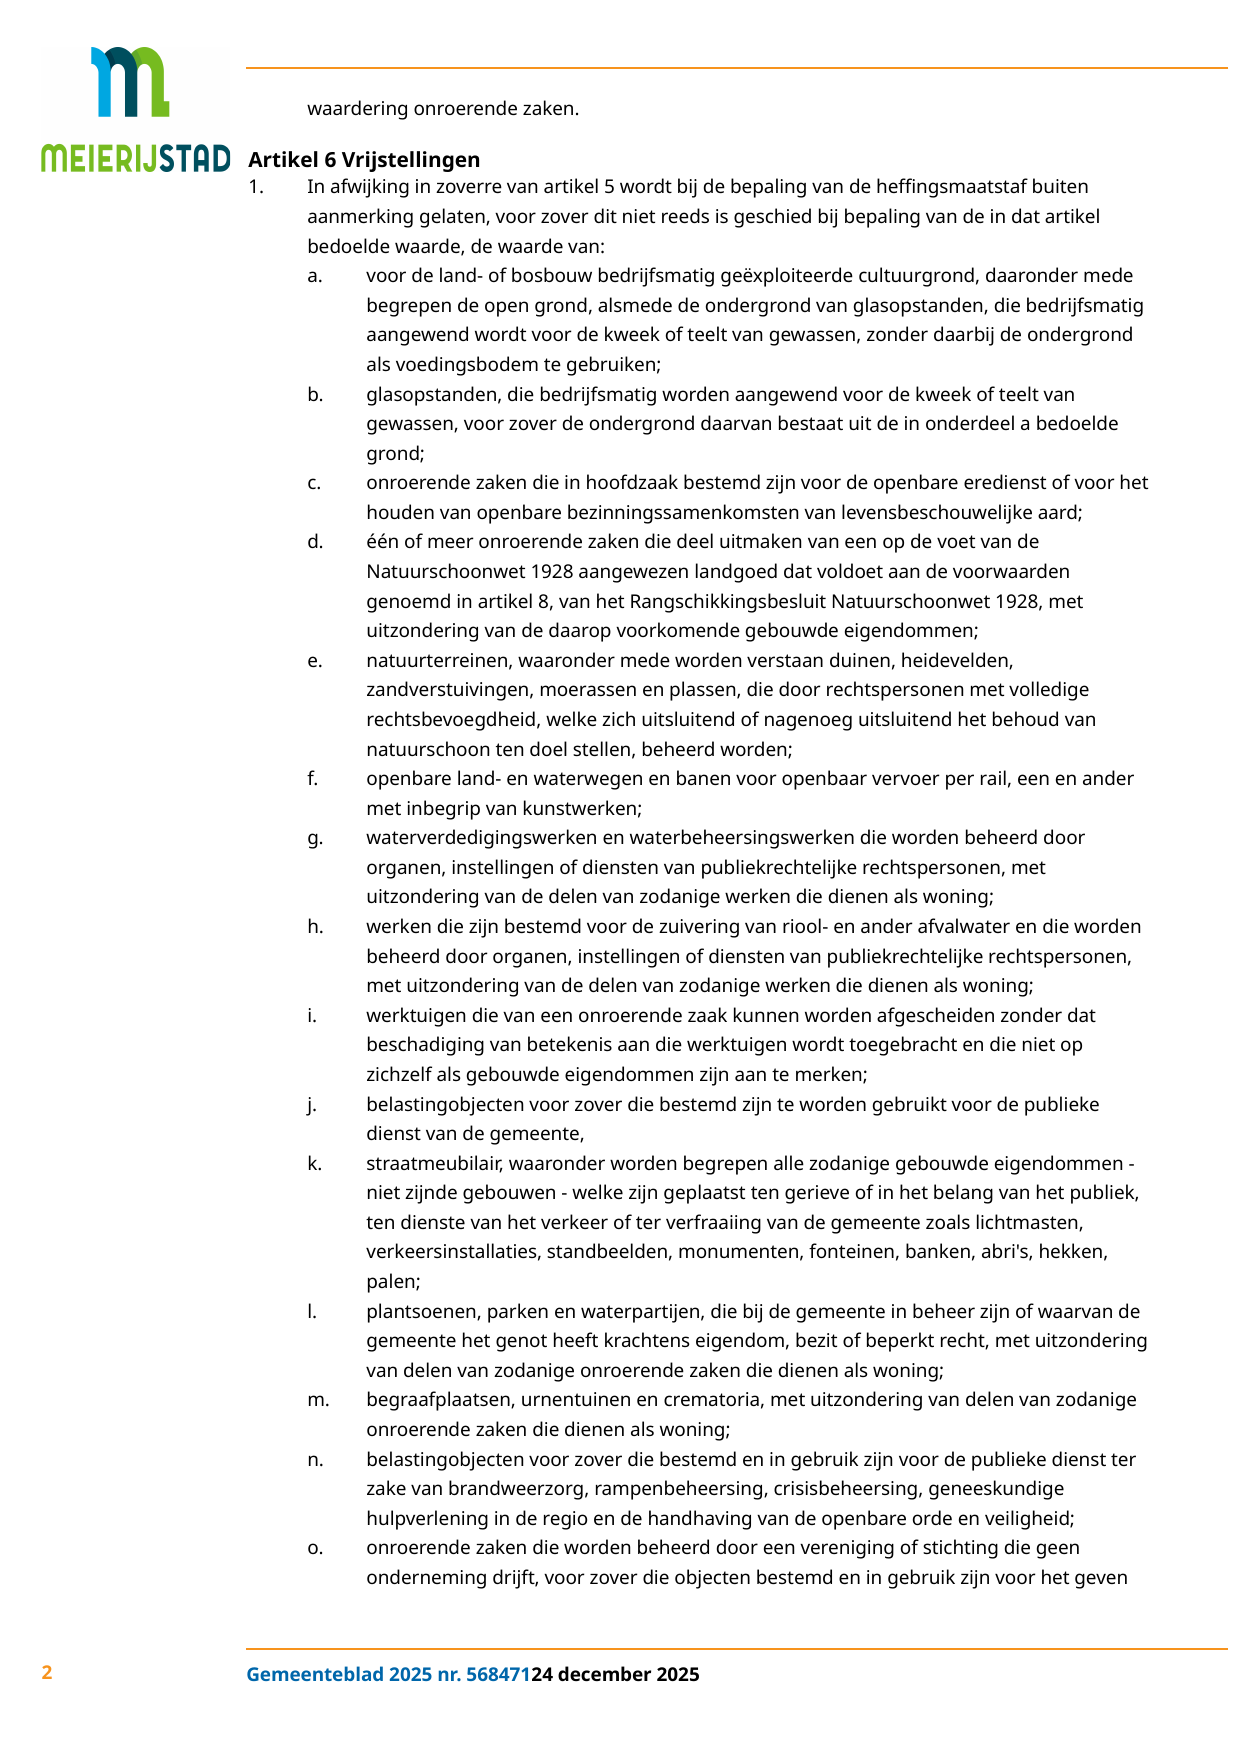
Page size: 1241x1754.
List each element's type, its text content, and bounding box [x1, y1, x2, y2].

list belastingobjecten voor zover die bestemd zijn te worden gebruikt voor de publieke dienst van de gemeente, [307, 1091, 1152, 1146]
list natuurterreinen, waaronder mede worden verstaan duinen, heidevelden, zandverstuivingen, moerassen en plassen, die door rechtspersonen met volledige rechtsbevoegdheid, welke zich uitsluitend of nagenoeg uitsluitend het behoud van natuurschoon ten doel stellen, beheerd worden; [307, 647, 1152, 761]
list waterverdedigingswerken en waterbeheersingswerken die worden beheerd door organen, instellingen of diensten van publiekrechtelijke rechtspersonen, met uitzondering van de delen van zodanige werken die dienen als woning; [307, 824, 1152, 909]
list onroerende zaken die in hoofdzaak bestemd zijn voor de openbare eredienst of voor het houden van openbare bezinningssamenkomsten van levensbeschouwelijke aard; [307, 469, 1152, 525]
list glasopstanden, die bedrijfsmatig worden aangewend voor de kweek of teelt van gewassen, voor zover de ondergrond daarvan bestaat uit de in onderdeel a bedoelde grond; [307, 381, 1152, 466]
text Artikel 6 Vrijstellingen [248, 145, 1152, 174]
list begraafplaatsen, urnentuinen en crematoria, met uitzondering van delen van zodanige onroerende zaken die dienen als woning; [307, 1387, 1152, 1442]
picture [41, 47, 231, 172]
list straatmeubilair, waaronder worden begrepen alle zodanige gebouwde eigendommen - niet zijnde gebouwen - welke zijn geplaatst ten gerieve of in het belang van het publiek, ten dienste van het verkeer of ter verfraaiing van de gemeente zoals lichtmasten, verkeersinstallaties, standbeelden, monumenten, fonteinen, banken, abri's, hekken, palen; [307, 1150, 1152, 1294]
list één of meer onroerende zaken die deel uitmaken van een op de voet van de Natuurschoonwet 1928 aangewezen landgoed dat voldoet aan de voorwaarden genoemd in artikel 8, van het Rangschikkingsbesluit Natuurschoonwet 1928, met uitzondering van de daarop voorkomende gebouwde eigendommen; [307, 529, 1152, 643]
list openbare land- en waterwegen en banen voor openbaar vervoer per rail, een en ander met inbegrip van kunstwerken; [307, 765, 1152, 821]
list werktuigen die van een onroerende zaak kunnen worden afgescheiden zonder dat beschadiging van betekenis aan die werktuigen wordt toegebracht en die niet op zichzelf als gebouwde eigendommen zijn aan te merken; [307, 1002, 1152, 1087]
list waardering onroerende zaken. [248, 95, 1152, 121]
list onroerende zaken die worden beheerd door een vereniging of stichting die geen onderneming drijft, voor zover die objecten bestemd en in gebruik zijn voor het geven [307, 1534, 1152, 1590]
list werken die zijn bestemd voor de zuivering van riool- en ander afvalwater en die worden beheerd door organen, instellingen of diensten van publiekrechtelijke rechtspersonen, met uitzondering van de delen van zodanige werken die dienen als woning; [307, 913, 1152, 998]
list belastingobjecten voor zover die bestemd en in gebruik zijn voor de publieke dienst ter zake van brandweerzorg, rampenbeheersing, crisisbeheersing, geneeskundige hulpverlening in de regio en de handhaving van de openbare orde en veiligheid; [307, 1446, 1152, 1531]
list In afwijking in zoverre van artikel 5 wordt bij de bepaling van de heffingsmaatstaf buiten aanmerking gelaten, voor zover dit niet reeds is geschied bij bepaling van de in dat artikel bedoelde waarde, de waarde van: [248, 174, 1152, 258]
list voor de land- of bosbouw bedrijfsmatig geëxploiteerde cultuurgrond, daaronder mede begrepen de open grond, alsmede de ondergrond van glasopstanden, die bedrijfsmatig aangewend wordt voor de kweek of teelt van gewassen, zonder daarbij de ondergrond als voedingsbodem te gebruiken; [307, 262, 1152, 377]
list plantsoenen, parken en waterpartijen, die bij de gemeente in beheer zijn of waarvan de gemeente het genot heeft krachtens eigendom, bezit of beperkt recht, met uitzondering van delen van zodanige onroerende zaken die dienen als woning; [307, 1298, 1152, 1383]
